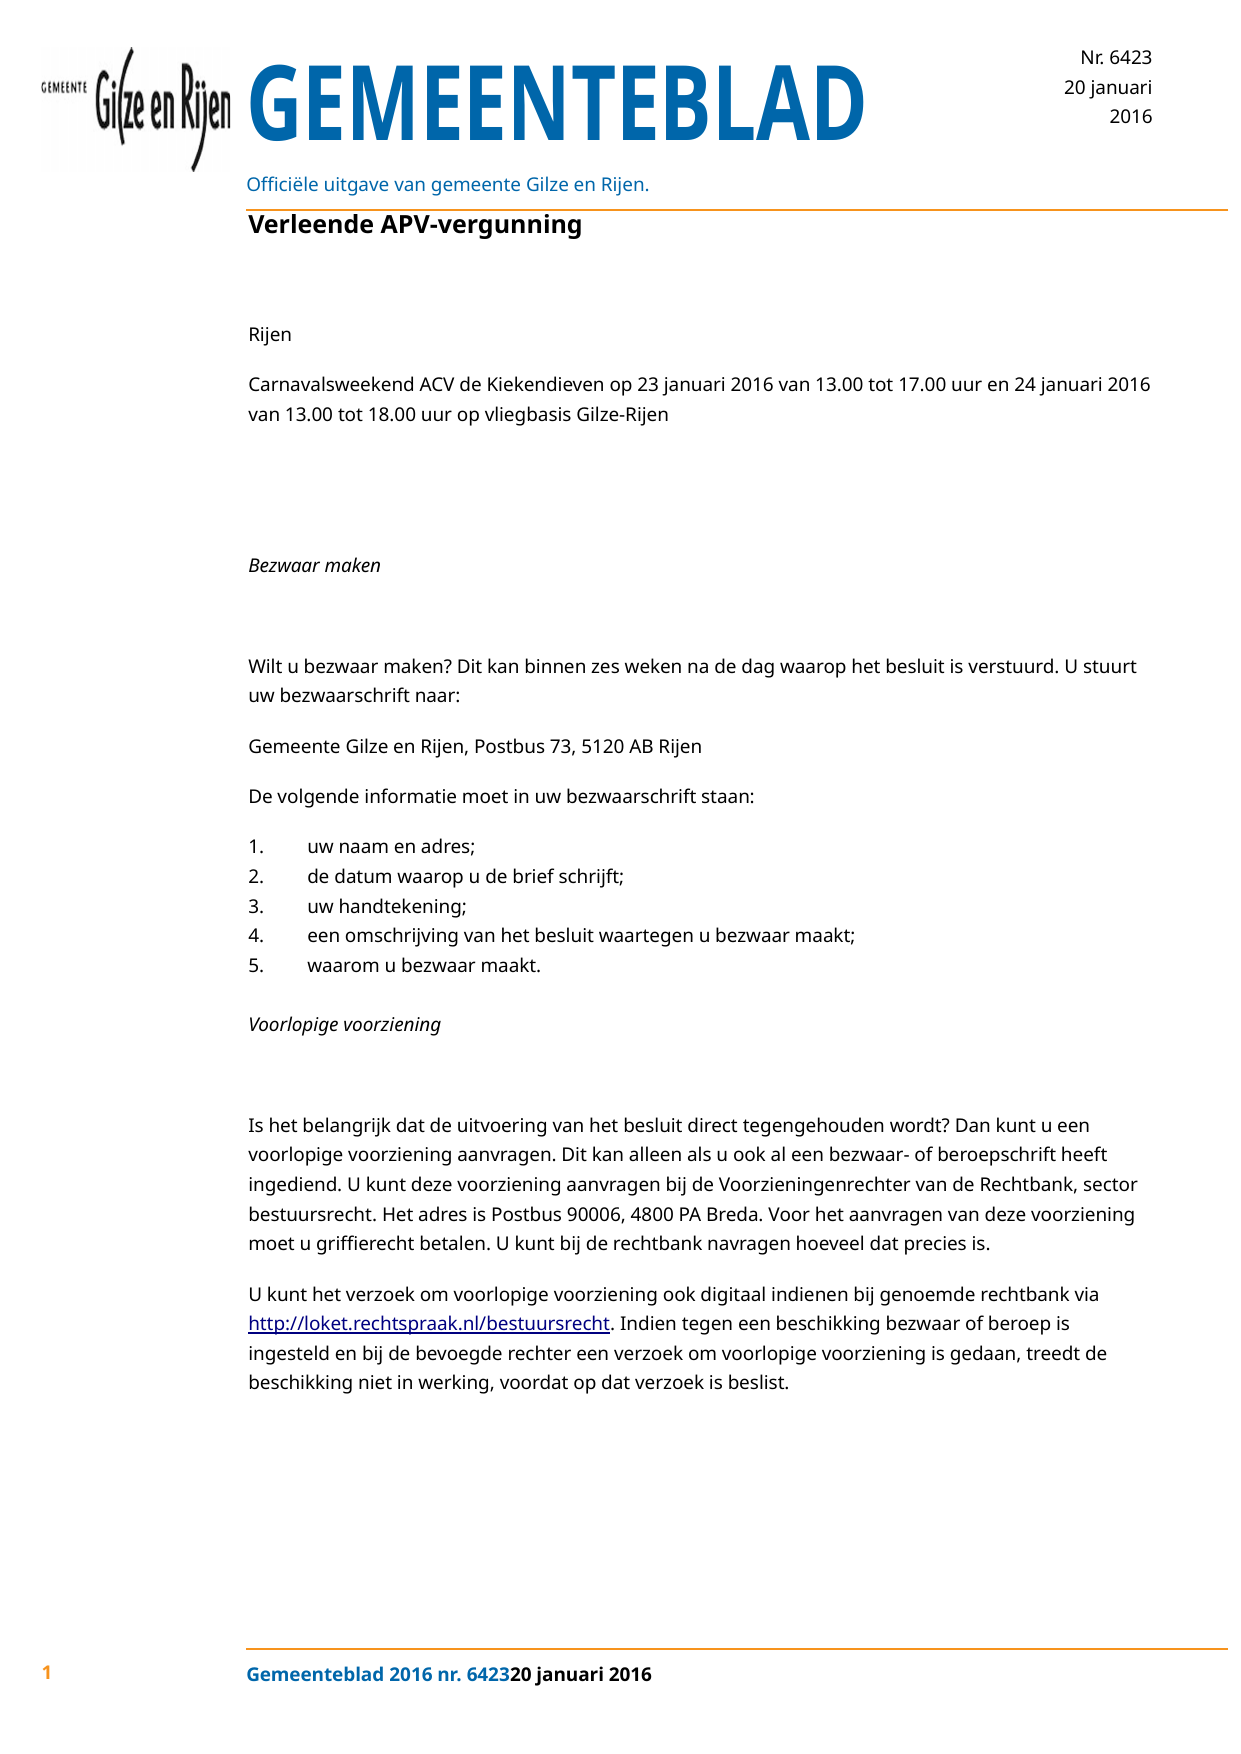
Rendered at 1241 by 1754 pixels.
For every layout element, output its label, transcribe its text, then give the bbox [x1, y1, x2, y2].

text U kunt het verzoek om voorlopige voorziening ook digitaal indienen bij genoemde rechtbank via http://loket.rechtspraak.nl/bestuursrecht. Indien tegen een beschikking bezwaar of beroep is ingesteld en bij de bevoegde rechter een verzoek om voorlopige voorziening is gedaan, treedt de beschikking niet in werking, voordat op dat verzoek is beslist. [248, 1281, 1152, 1395]
text Carnavalsweekend ACV de Kiekendieven op 23 januari 2016 van 13.00 tot 17.00 uur en 24 januari 2016 van 13.00 tot 18.00 uur op vliegbasis Gilze-Rijen [248, 371, 1152, 426]
list de datum waarop u de brief schrijft; [248, 863, 1152, 889]
list waarom u bezwaar maakt. [248, 952, 1152, 978]
text Bezwaar maken [248, 552, 1152, 578]
list uw handtekening; [248, 893, 1152, 918]
text Wilt u bezwaar maken? Dit kan binnen zes weken na de dag waarop het besluit is verstuurd. U stuurt uw bezwaarschrift naar: [248, 653, 1152, 708]
text Verleende APV-vergunning [248, 211, 1152, 241]
picture [41, 47, 231, 172]
text Rijen [248, 321, 1152, 346]
list een omschrijving van het besluit waartegen u bezwaar maakt; [248, 922, 1152, 948]
text Is het belangrijk dat de uitvoering van het besluit direct tegengehouden wordt? Dan kunt u een voorlopige voorziening aanvragen. Dit kan alleen als u ook al een bezwaar- of beroepschrift heeft ingediend. U kunt deze voorziening aanvragen bij de Voorzieningenrechter van de Rechtbank, sector bestuursrecht. Het adres is Postbus 90006, 4800 PA Breda. Voor het aanvragen van deze voorziening moet u griffierecht betalen. U kunt bij de rechtbank navragen hoeveel dat precies is. [248, 1112, 1152, 1256]
text De volgende informatie moet in uw bezwaarschrift staan: [248, 783, 1152, 809]
list uw naam en adres; [248, 834, 1152, 859]
text Voorlopige voorziening [248, 1011, 1152, 1037]
text Gemeente Gilze en Rijen, Postbus 73, 5120 AB Rijen [248, 733, 1152, 758]
